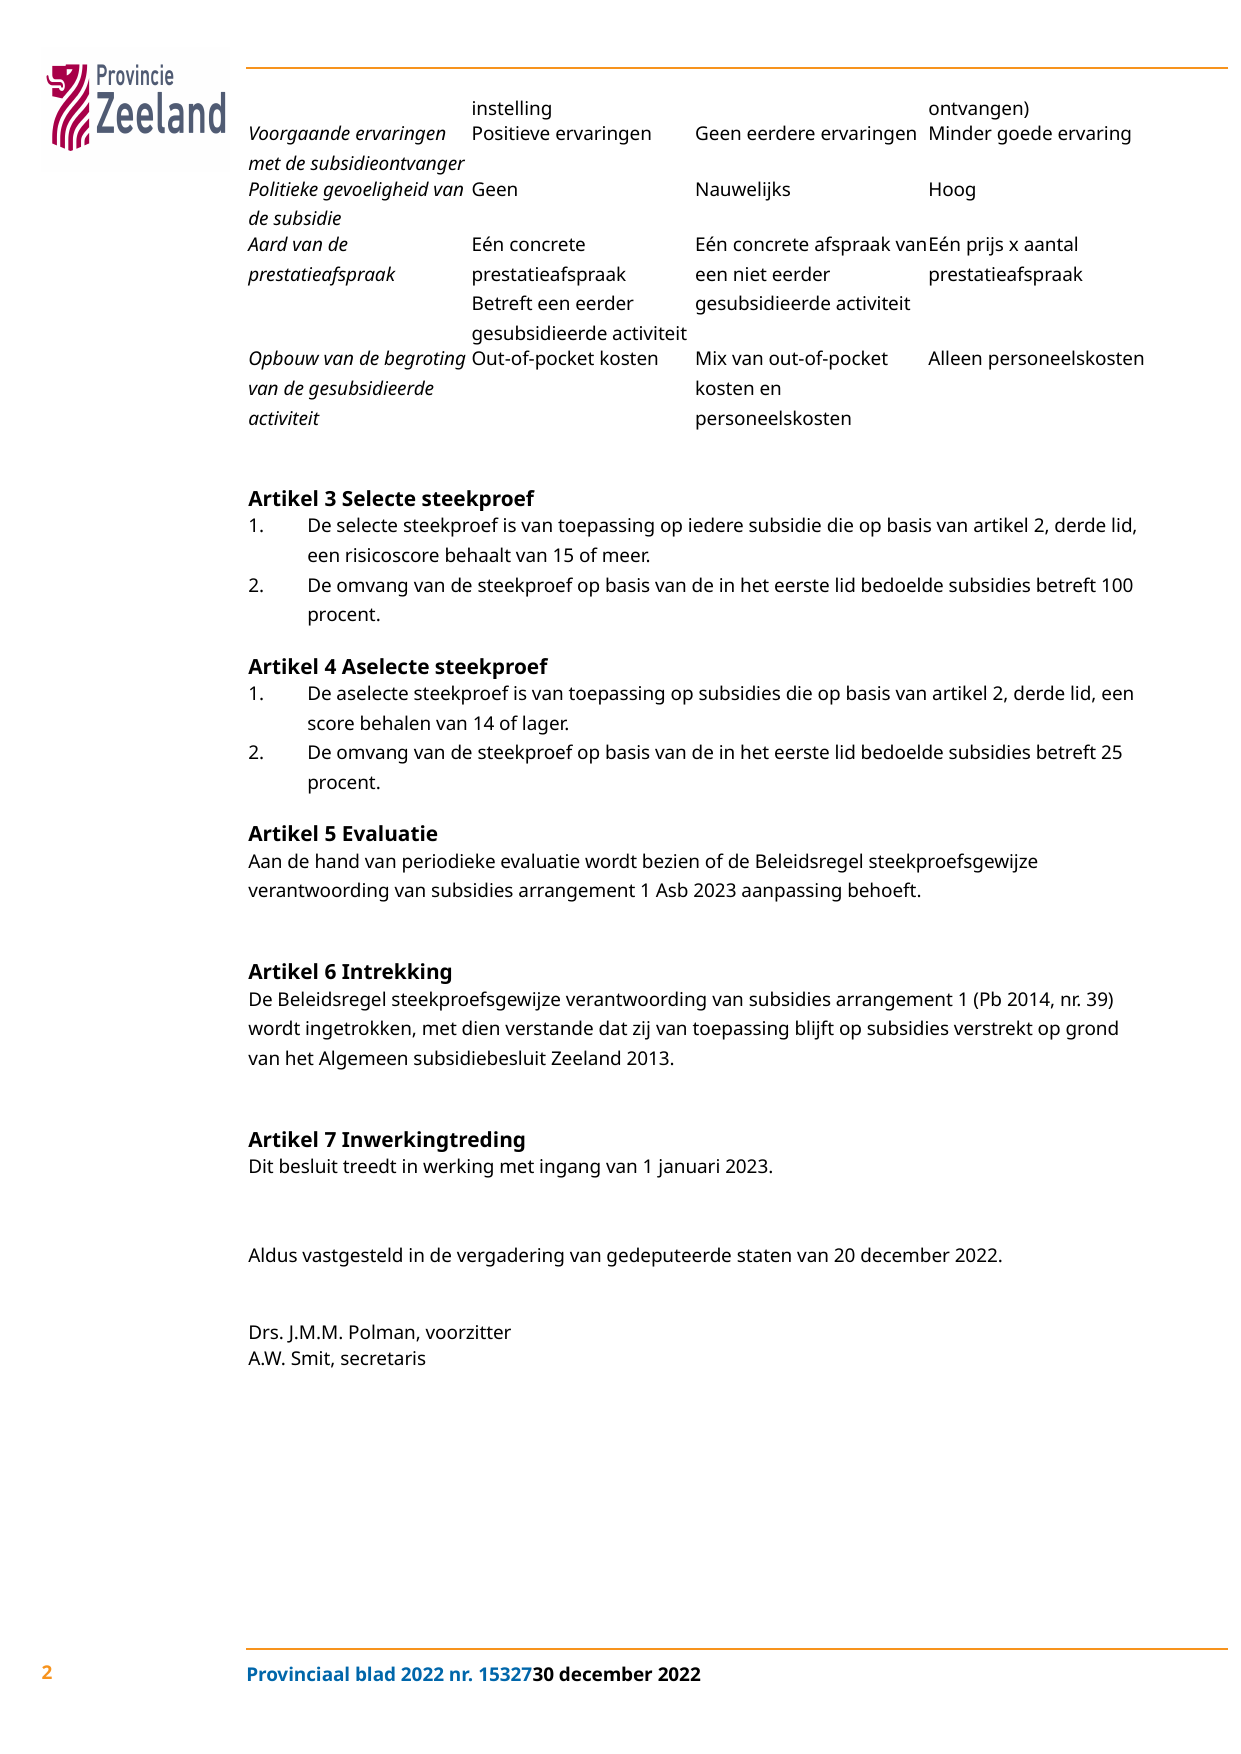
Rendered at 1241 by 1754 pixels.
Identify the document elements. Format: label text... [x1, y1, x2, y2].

table_cell Positieve ervaringen [471, 121, 695, 176]
text Artikel 4 Aselecte steekproef [248, 652, 1152, 680]
table_cell Voorgaande ervaringen met de subsidieontvanger [248, 121, 471, 176]
list De aselecte steekproef is van toepassing op subsidies die op basis van artikel 2, derde lid, een score behalen van 14 of lager. [248, 680, 1152, 736]
table_cell Aard van de prestatieafspraak [248, 231, 471, 346]
table_cell Hoog [928, 176, 1152, 231]
table_cell Geen [471, 176, 695, 231]
table_cell Out-of-pocket kosten [471, 346, 695, 431]
table_cell Eén concrete prestatieafspraak Betreft een eerder gesubsidieerde activiteit [471, 231, 695, 346]
text Artikel 5 Evaluatie [248, 819, 1152, 848]
table_cell Geen eerdere ervaringen [695, 121, 928, 176]
list De omvang van de steekproef op basis van de in het eerste lid bedoelde subsidies betreft 25 procent. [248, 739, 1152, 795]
table_cell instelling [471, 95, 695, 121]
text Drs. J.M.M. Polman, voorzitter [248, 1319, 1152, 1345]
text A.W. Smit, secretaris [248, 1345, 1152, 1371]
text Artikel 7 Inwerkingtreding [248, 1125, 1152, 1153]
table_cell Politieke gevoeligheid van de subsidie [248, 176, 471, 231]
table_cell Opbouw van de begroting van de gesubsidieerde activiteit [248, 346, 471, 431]
table_cell Nauwelijks [695, 176, 928, 231]
list De selecte steekproef is van toepassing op iedere subsidie die op basis van artikel 2, derde lid, een risicoscore behaalt van 15 of meer. [248, 513, 1152, 568]
text Dit besluit treedt in werking met ingang van 1 januari 2023. [248, 1153, 1152, 1179]
table_cell Eén prijs x aantal prestatieafspraak [928, 231, 1152, 346]
picture [41, 47, 231, 172]
table_cell Minder goede ervaring [928, 121, 1152, 176]
table_cell [248, 95, 471, 121]
text Artikel 6 Intrekking [248, 957, 1152, 986]
table_cell Mix van out-of-pocket kosten en personeelskosten [695, 346, 928, 431]
text Artikel 3 Selecte steekproef [248, 484, 1152, 513]
table_cell Alleen personeelskosten [928, 346, 1152, 431]
list De omvang van de steekproef op basis van de in het eerste lid bedoelde subsidies betreft 100 procent. [248, 572, 1152, 627]
text Aan de hand van periodieke evaluatie wordt bezien of de Beleidsregel steekproefsgewijze verantwoording van subsidies arrangement 1 Asb 2023 aanpassing behoeft. [248, 848, 1152, 903]
table_cell Eén concrete afspraak van een niet eerder gesubsidieerde activiteit [695, 231, 928, 346]
text Aldus vastgesteld in de vergadering van gedeputeerde staten van 20 december 2022. [248, 1242, 1152, 1268]
table_cell [695, 95, 928, 121]
text De Beleidsregel steekproefsgewijze verantwoording van subsidies arrangement 1 (Pb 2014, nr. 39) wordt ingetrokken, met dien verstande dat zij van toepassing blijft op subsidies verstrekt op grond van het Algemeen subsidiebesluit Zeeland 2013. [248, 986, 1152, 1071]
table_cell ontvangen) [928, 95, 1152, 121]
